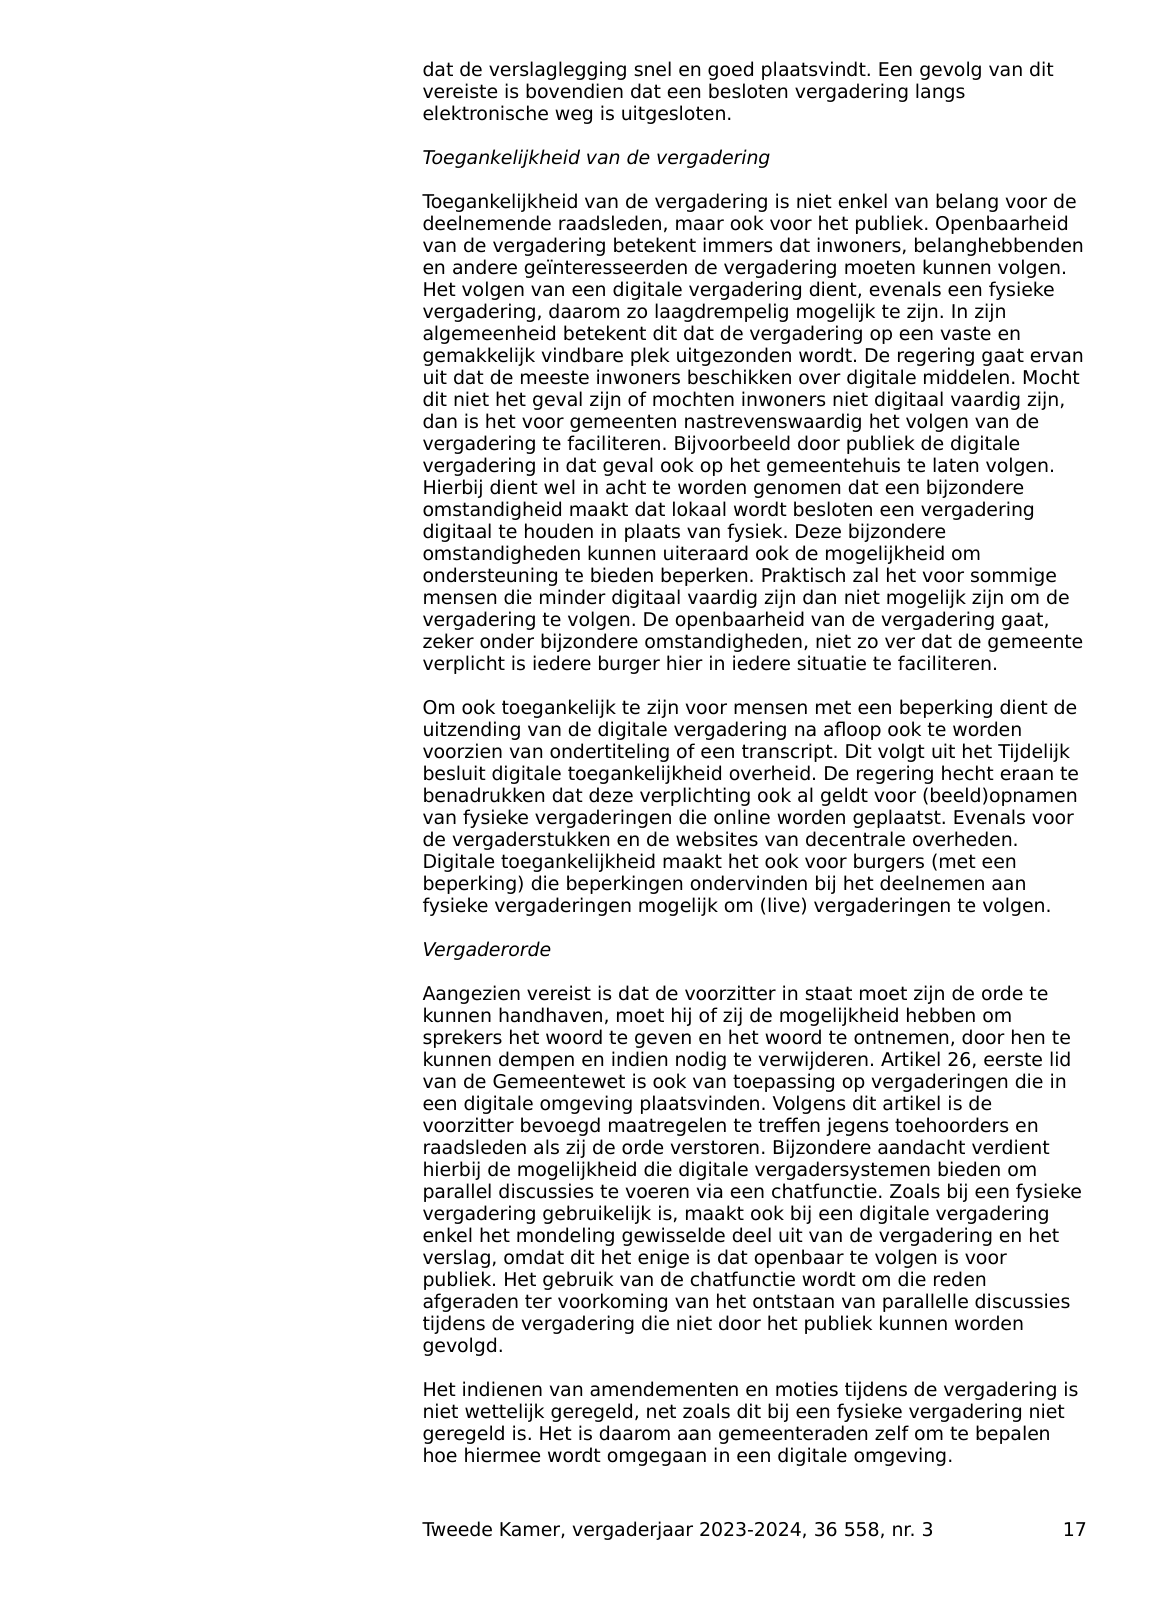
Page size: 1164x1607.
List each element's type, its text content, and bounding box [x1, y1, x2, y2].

text dat de verslaglegging snel en goed plaatsvindt. Een gevolg van dit vereiste is bovendien dat een besloten vergadering langs elektronische weg is uitgesloten. [422, 59, 1087, 125]
text Om ook toegankelijk te zijn voor mensen met een beperking dient de uitzending van de digitale vergadering na afloop ook te worden voorzien van ondertiteling of een transcript. Dit volgt uit het Tijdelijk besluit digitale toegankelijkheid overheid. De regering hecht eraan te benadrukken dat deze verplichting ook al geldt voor (beeld)opnamen van fysieke vergaderingen die online worden geplaatst. Evenals voor de vergaderstukken en de websites van decentrale overheden. Digitale toegankelijkheid maakt het ook voor burgers (met een beperking) die beperkingen ondervinden bij het deelnemen aan fysieke vergaderingen mogelijk om (live) vergaderingen te volgen. [422, 697, 1087, 917]
subtitle Toegankelijkheid van de vergadering [422, 147, 1087, 169]
text Toegankelijkheid van de vergadering is niet enkel van belang voor de deelnemende raadsleden, maar ook voor het publiek. Openbaarheid van de vergadering betekent immers dat inwoners, belanghebbenden en andere geïnteresseerden de vergadering moeten kunnen volgen. Het volgen van een digitale vergadering dient, evenals een fysieke vergadering, daarom zo laagdrempelig mogelijk te zijn. In zijn algemeenheid betekent dit dat de vergadering op een vaste en gemakkelijk vindbare plek uitgezonden wordt. De regering gaat ervan uit dat de meeste inwoners beschikken over digitale middelen. Mocht dit niet het geval zijn of mochten inwoners niet digitaal vaardig zijn, dan is het voor gemeenten nastrevenswaardig het volgen van de vergadering te faciliteren. Bijvoorbeeld door publiek de digitale vergadering in dat geval ook op het gemeentehuis te laten volgen. Hierbij dient wel in acht te worden genomen dat een bijzondere omstandigheid maakt dat lokaal wordt besloten een vergadering digitaal te houden in plaats van fysiek. Deze bijzondere omstandigheden kunnen uiteraard ook de mogelijkheid om ondersteuning te bieden beperken. Praktisch zal het voor sommige mensen die minder digitaal vaardig zijn dan niet mogelijk zijn om de vergadering te volgen. De openbaarheid van de vergadering gaat, zeker onder bijzondere omstandigheden, niet zo ver dat de gemeente verplicht is iedere burger hier in iedere situatie te faciliteren. [422, 191, 1087, 675]
text Aangezien vereist is dat de voorzitter in staat moet zijn de orde te kunnen handhaven, moet hij of zij de mogelijkheid hebben om sprekers het woord te geven en het woord te ontnemen, door hen te kunnen dempen en indien nodig te verwijderen. Artikel 26, eerste lid van de Gemeentewet is ook van toepassing op vergaderingen die in een digitale omgeving plaatsvinden. Volgens dit artikel is de voorzitter bevoegd maatregelen te treffen jegens toehoorders en raadsleden als zij de orde verstoren. Bijzondere aandacht verdient hierbij de mogelijkheid die digitale vergadersystemen bieden om parallel discussies te voeren via een chatfunctie. Zoals bij een fysieke vergadering gebruikelijk is, maakt ook bij een digitale vergadering enkel het mondeling gewisselde deel uit van de vergadering en het verslag, omdat dit het enige is dat openbaar te volgen is voor publiek. Het gebruik van de chatfunctie wordt om die reden afgeraden ter voorkoming van het ontstaan van parallelle discussies tijdens de vergadering die niet door het publiek kunnen worden gevolgd. [422, 983, 1087, 1357]
text Het indienen van amendementen en moties tijdens de vergadering is niet wettelijk geregeld, net zoals dit bij een fysieke vergadering niet geregeld is. Het is daarom aan gemeenteraden zelf om te bepalen hoe hiermee wordt omgegaan in een digitale omgeving. [422, 1379, 1087, 1467]
subtitle Vergaderorde [422, 939, 1087, 961]
